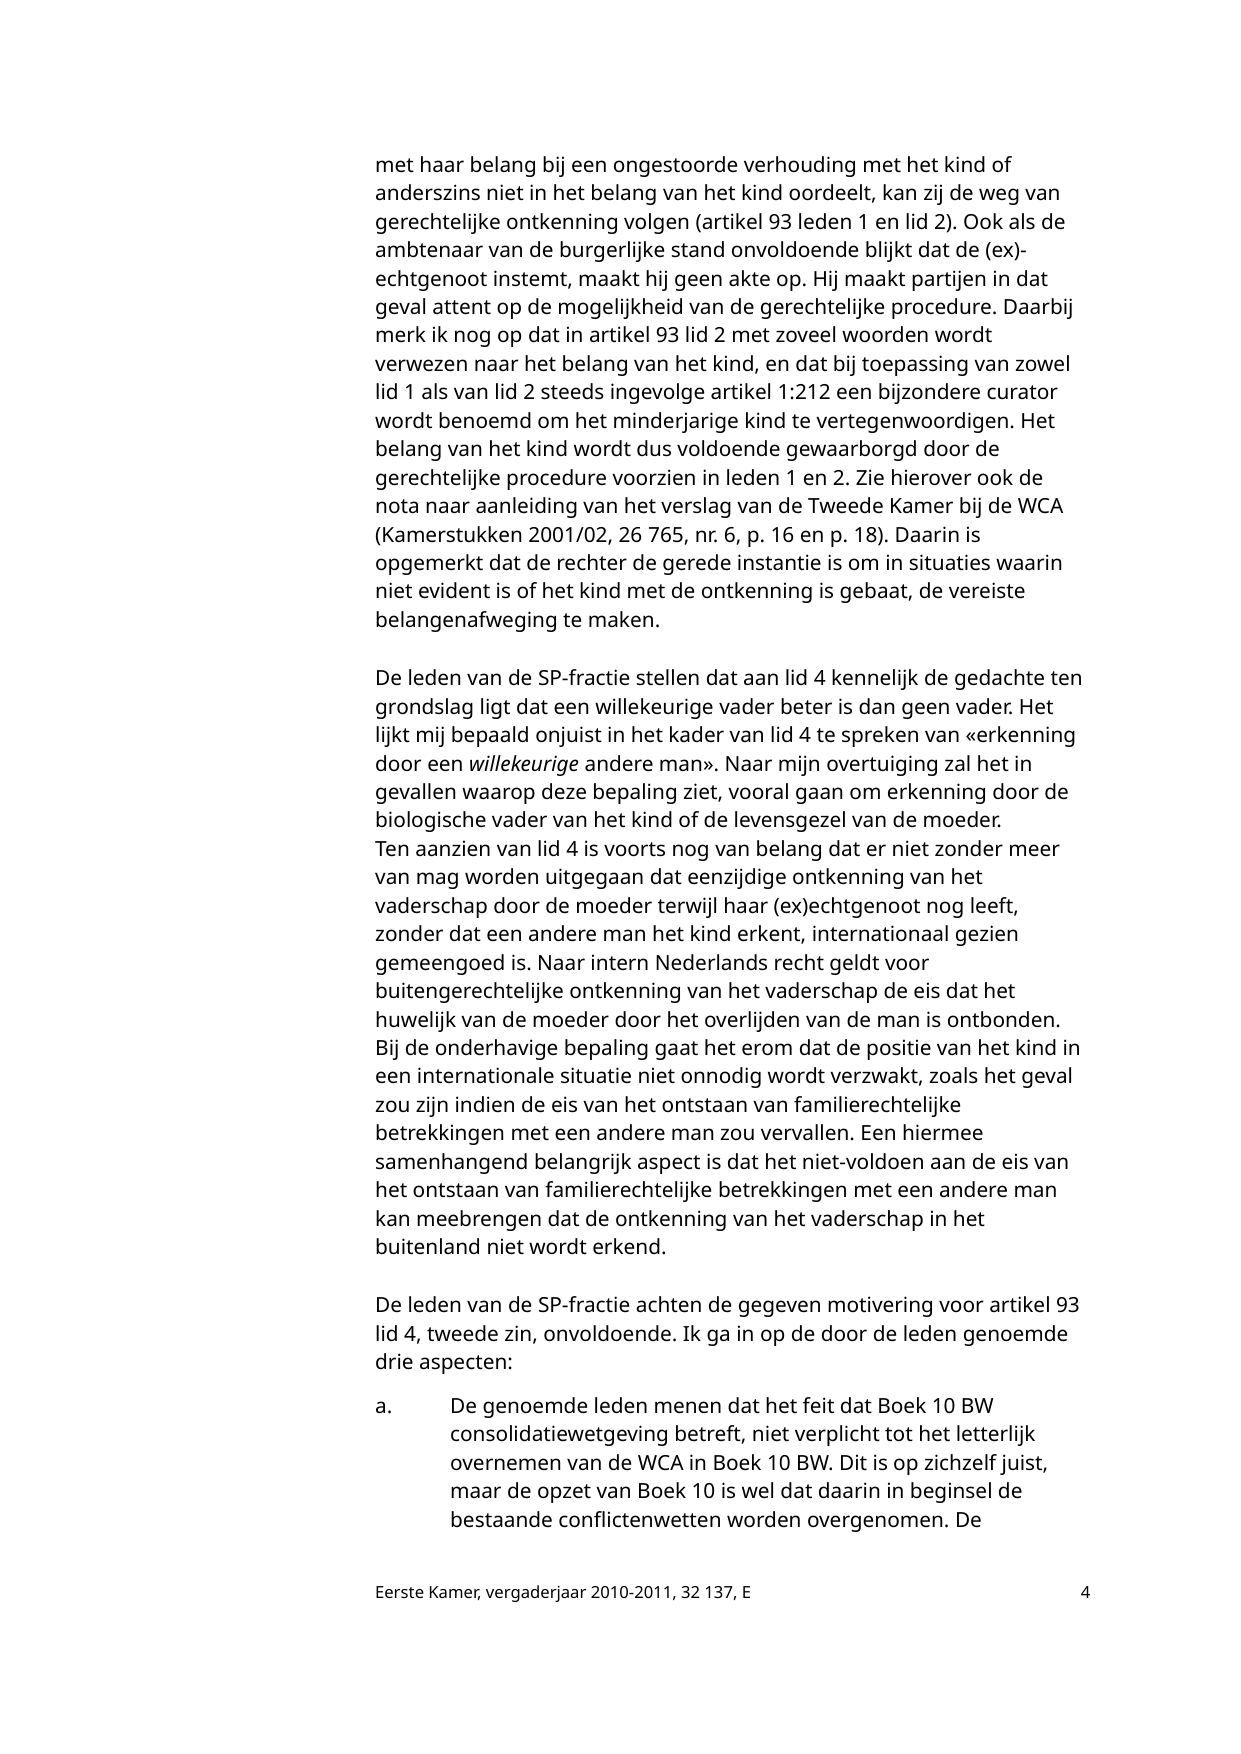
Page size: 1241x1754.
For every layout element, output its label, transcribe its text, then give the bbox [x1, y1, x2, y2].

text De leden van de SP-fractie achten de gegeven motivering voor artikel 93 lid 4, tweede zin, onvoldoende. Ik ga in op de door de leden genoemde drie aspecten: [375, 1291, 1090, 1376]
text De leden van de SP-fractie stellen dat aan lid 4 kennelijk de gedachte ten grondslag ligt dat een willekeurige vader beter is dan geen vader. Het lijkt mij bepaald onjuist in het kader van lid 4 te spreken van «erkenning door een willekeurige andere man». Naar mijn overtuiging zal het in gevallen waarop deze bepaling ziet, vooral gaan om erkenning door de biologische vader van het kind of de levensgezel van de moeder. [375, 663, 1090, 834]
text met haar belang bij een ongestoorde verhouding met het kind of anderszins niet in het belang van het kind oordeelt, kan zij de weg van gerechtelijke ontkenning volgen (artikel 93 leden 1 en lid 2). Ook als de ambtenaar van de burgerlijke stand onvoldoende blijkt dat de (ex)-echtgenoot instemt, maakt hij geen akte op. Hij maakt partijen in dat geval attent op de mogelijkheid van de gerechtelijke procedure. Daarbij merk ik nog op dat in artikel 93 lid 2 met zoveel woorden wordt verwezen naar het belang van het kind, en dat bij toepassing van zowel lid 1 als van lid 2 steeds ingevolge artikel 1:212 een bijzondere curator wordt benoemd om het minderjarige kind te vertegenwoordigen. Het belang van het kind wordt dus voldoende gewaarborgd door de gerechtelijke procedure voorzien in leden 1 en 2. Zie hierover ook de nota naar aanleiding van het verslag van de Tweede Kamer bij de WCA (Kamerstukken 2001/02, 26 765, nr. 6, p. 16 en p. 18). Daarin is opgemerkt dat de rechter de gerede instantie is om in situaties waarin niet evident is of het kind met de ontkenning is gebaat, de vereiste belangenafweging te maken. [375, 150, 1090, 633]
list De genoemde leden menen dat het feit dat Boek 10 BW consolidatiewetgeving betreft, niet verplicht tot het letterlijk overnemen van de WCA in Boek 10 BW. Dit is op zichzelf juist, maar de opzet van Boek 10 is wel dat daarin in beginsel de bestaande conflictenwetten worden overgenomen. De [375, 1391, 1090, 1533]
text Ten aanzien van lid 4 is voorts nog van belang dat er niet zonder meer van mag worden uitgegaan dat eenzijdige ontkenning van het vaderschap door de moeder terwijl haar (ex)echtgenoot nog leeft, zonder dat een andere man het kind erkent, internationaal gezien gemeengoed is. Naar intern Nederlands recht geldt voor buitengerechtelijke ontkenning van het vaderschap de eis dat het huwelijk van de moeder door het overlijden van de man is ontbonden. Bij de onderhavige bepaling gaat het erom dat de positie van het kind in een internationale situatie niet onnodig wordt verzwakt, zoals het geval zou zijn indien de eis van het ontstaan van familierechtelijke betrekkingen met een andere man zou vervallen. Een hiermee samenhangend belangrijk aspect is dat het niet-voldoen aan de eis van het ontstaan van familierechtelijke betrekkingen met een andere man kan meebrengen dat de ontkenning van het vaderschap in het buitenland niet wordt erkend. [375, 834, 1090, 1261]
